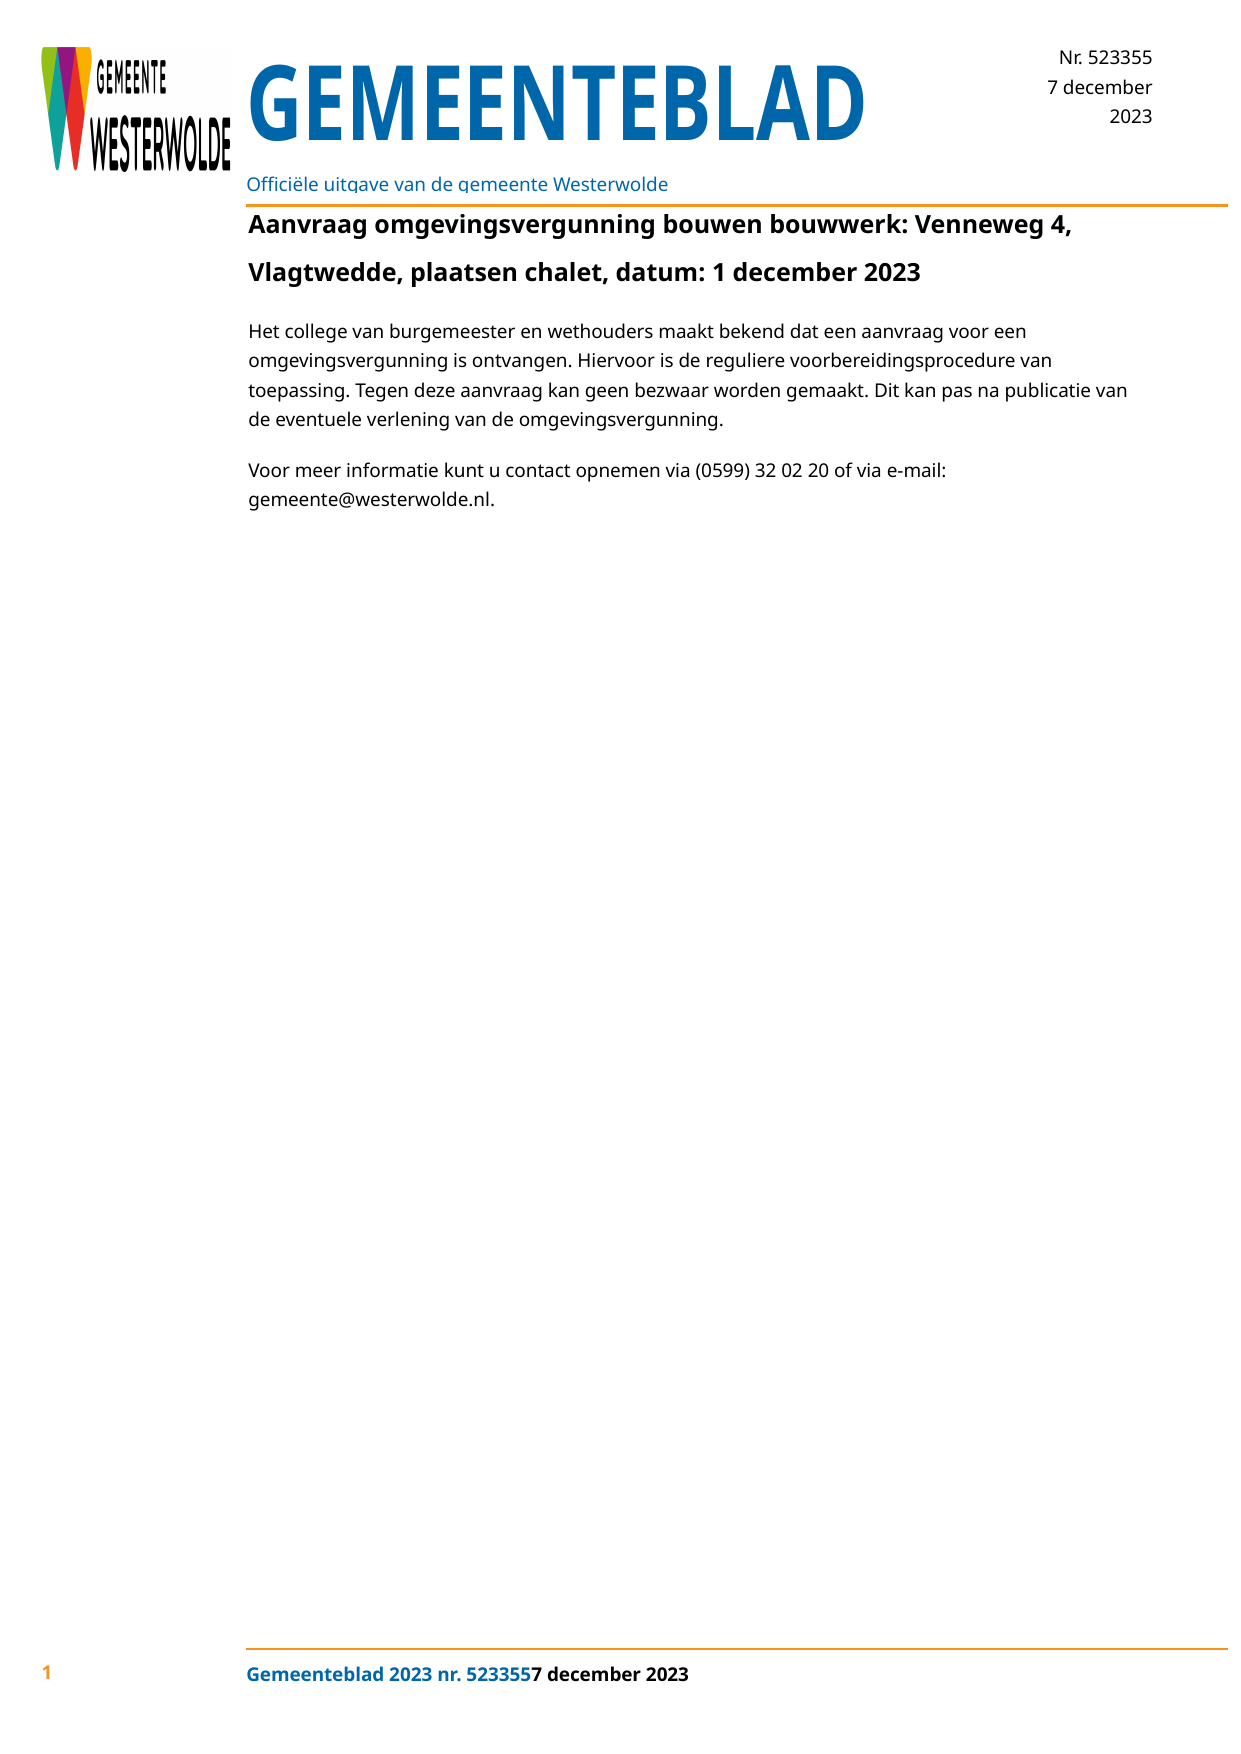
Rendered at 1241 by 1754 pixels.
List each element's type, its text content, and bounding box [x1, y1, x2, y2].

picture [41, 47, 231, 172]
text Voor meer informatie kunt u contact opnemen via (0599) 32 02 20 of via e-mail: gemeente@westerwolde.nl. [248, 457, 1152, 512]
text Aanvraag omgevingsvergunning bouwen bouwwerk: Venneweg 4, Vlagtwedde, plaatsen chalet, datum: 1 december 2023 [248, 207, 1152, 288]
text Het college van burgemeester en wethouders maakt bekend dat een aanvraag voor een omgevingsvergunning is ontvangen. Hiervoor is de reguliere voorbereidingsprocedure van toepassing. Tegen deze aanvraag kan geen bezwaar worden gemaakt. Dit kan pas na publicatie van de eventuele verlening van de omgevingsvergunning. [248, 318, 1152, 432]
